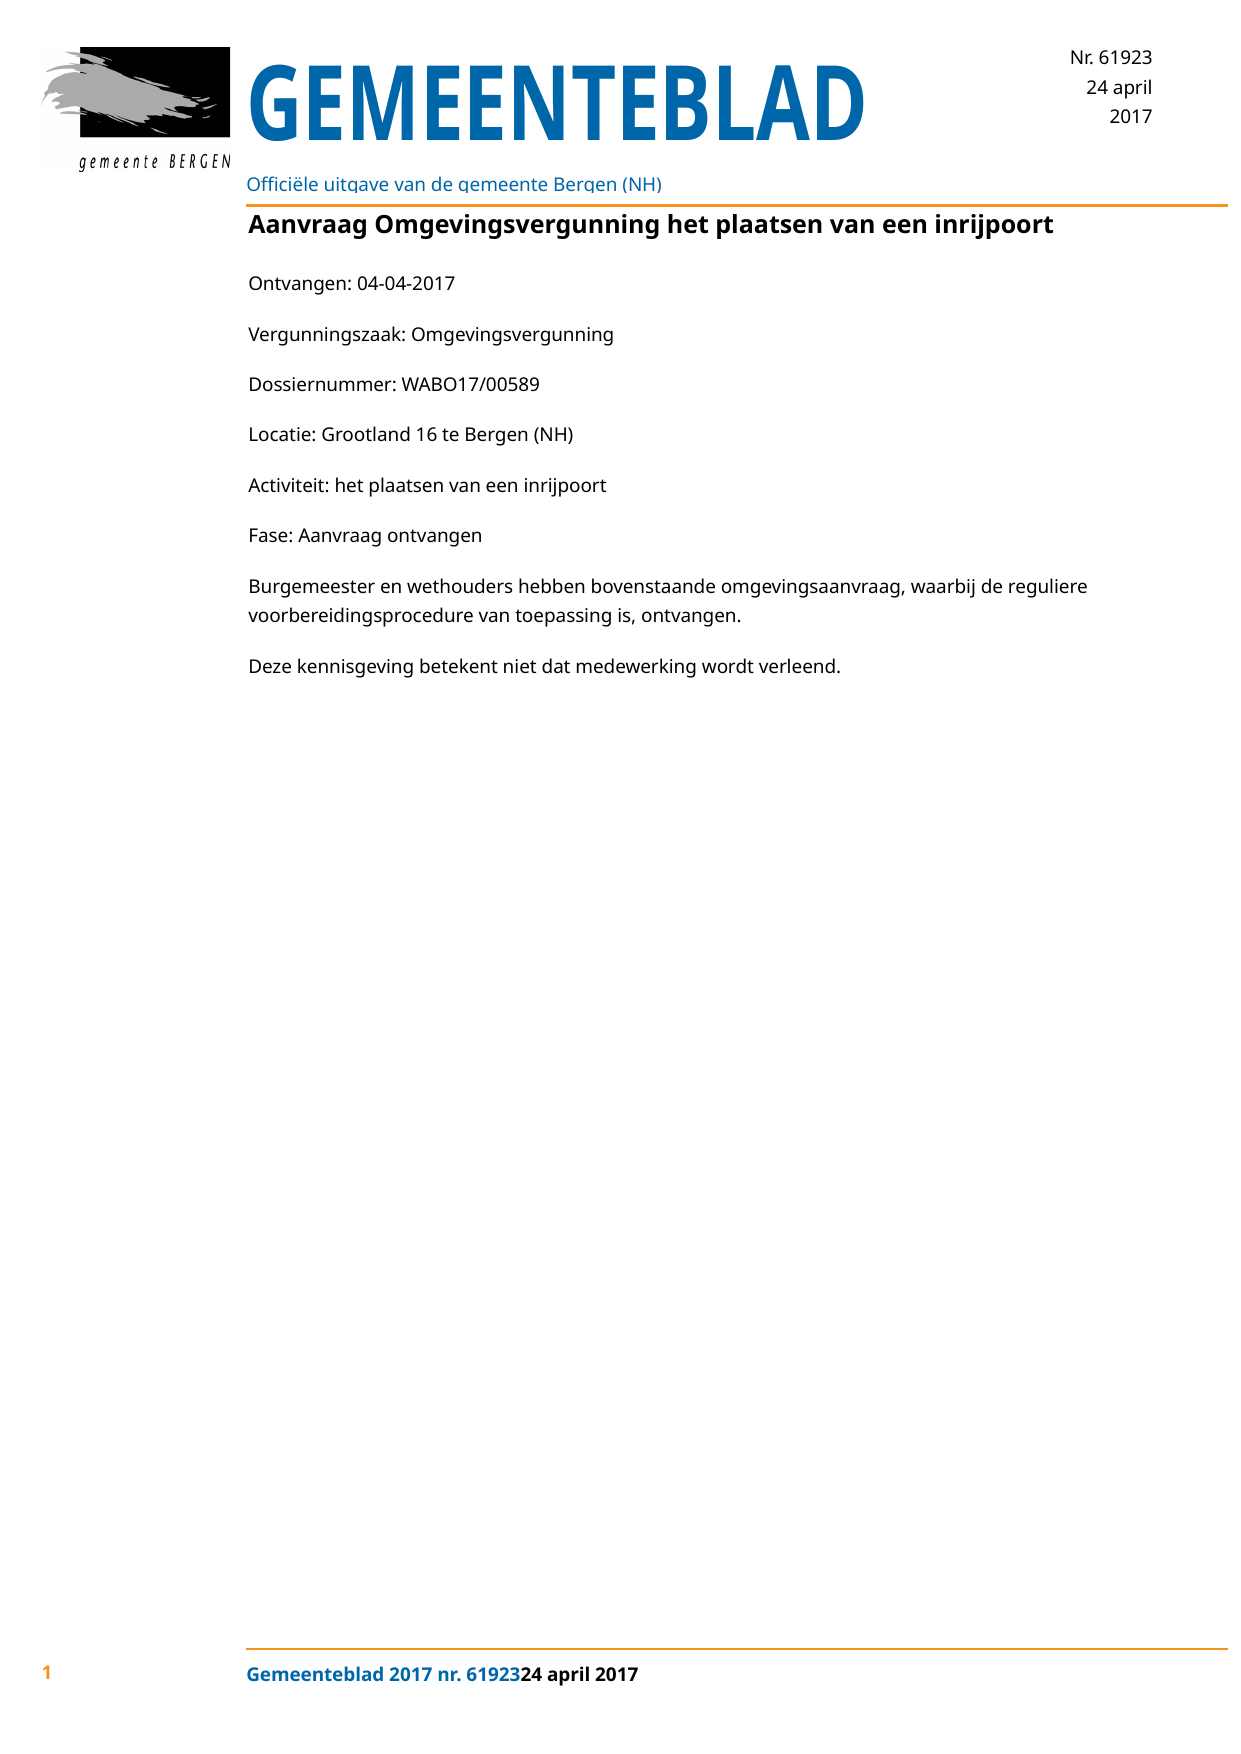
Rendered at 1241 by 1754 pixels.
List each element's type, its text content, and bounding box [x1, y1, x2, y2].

picture [41, 47, 231, 172]
text Vergunningszaak: Omgevingsvergunning [248, 321, 1152, 346]
text Dossiernummer: WABO17/00589 [248, 371, 1152, 397]
text Burgemeester en wethouders hebben bovenstaande omgevingsaanvraag, waarbij de reguliere voorbereidingsprocedure van toepassing is, ontvangen. [248, 573, 1152, 628]
text Locatie: Grootland 16 te Bergen (NH) [248, 422, 1152, 447]
text Fase: Aanvraag ontvangen [248, 522, 1152, 548]
text Activiteit: het plaatsen van een inrijpoort [248, 472, 1152, 498]
text Deze kennisgeving betekent niet dat medewerking wordt verleend. [248, 653, 1152, 678]
text Ontvangen: 04-04-2017 [248, 270, 1152, 296]
text Aanvraag Omgevingsvergunning het plaatsen van een inrijpoort [248, 207, 1152, 241]
